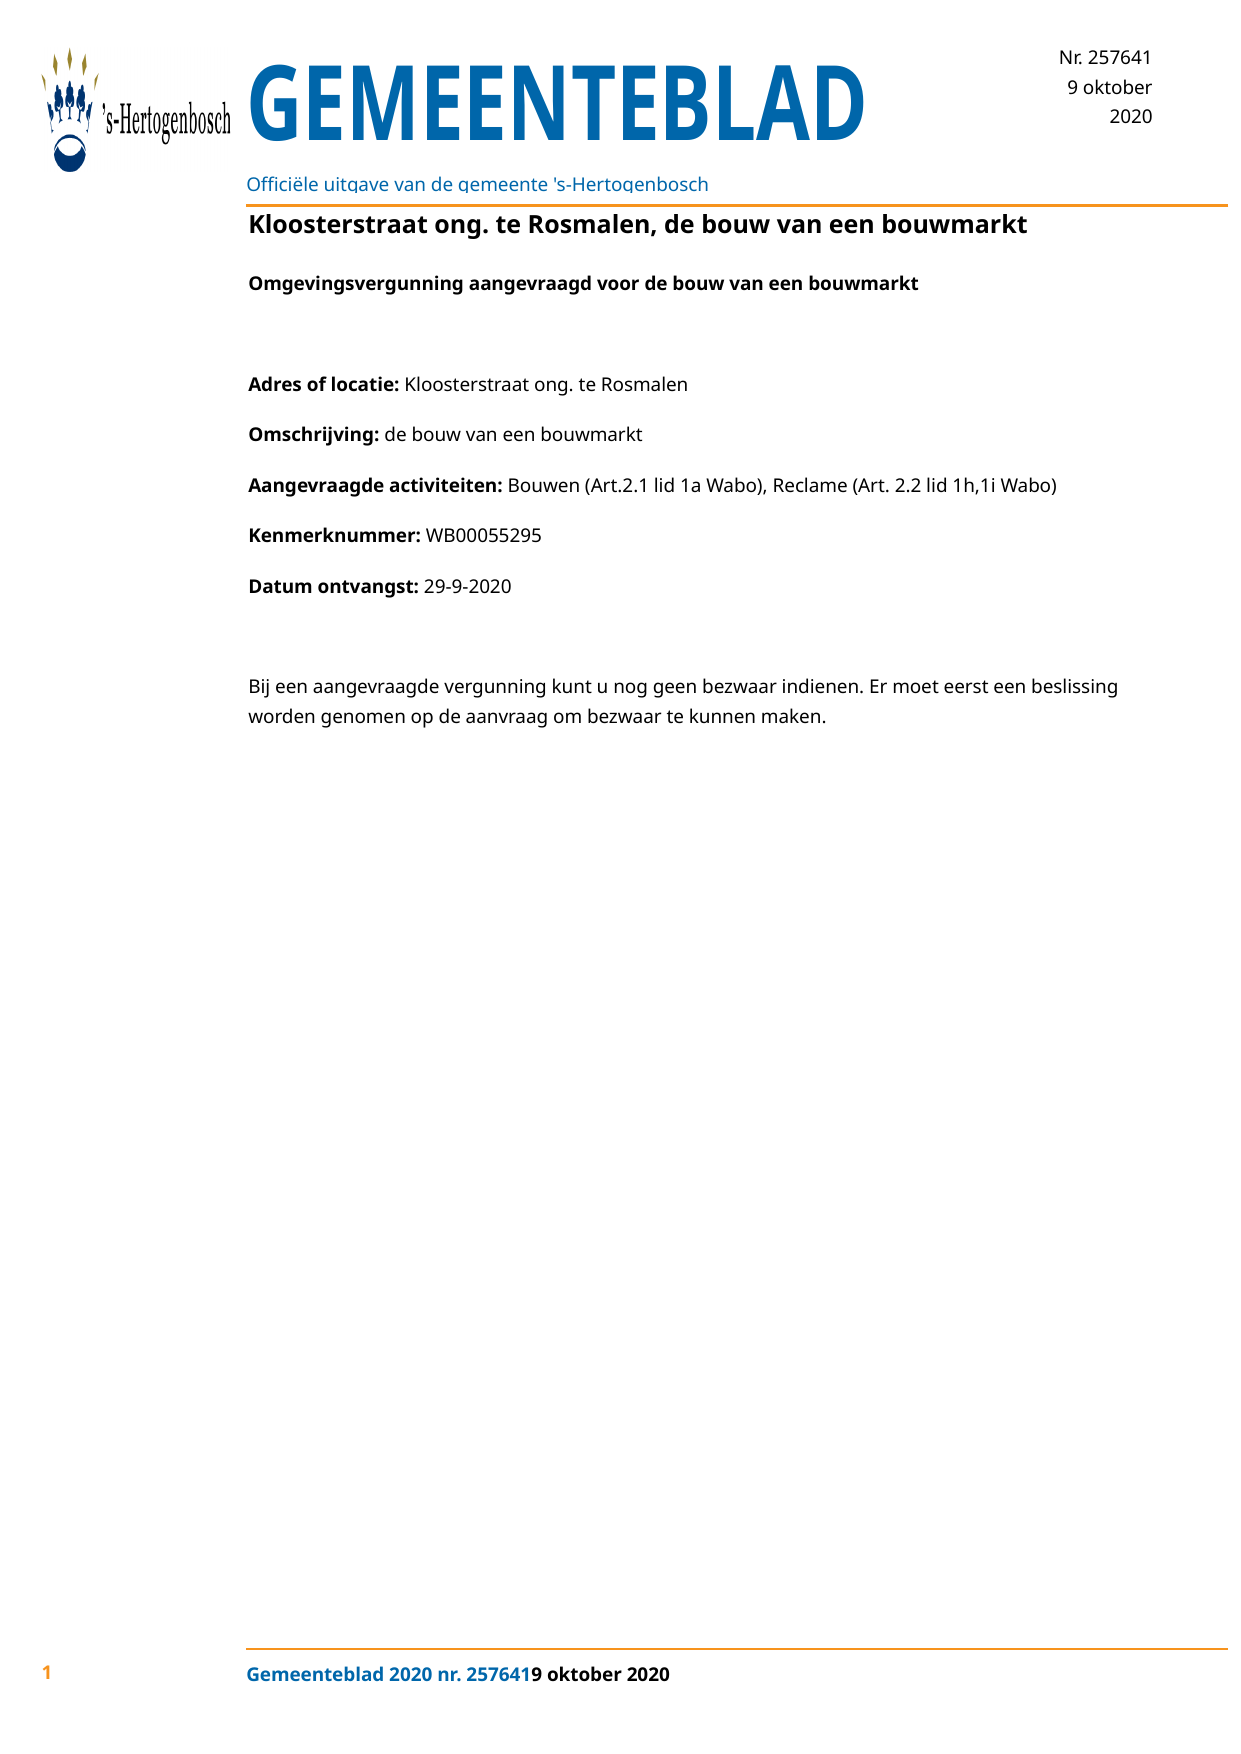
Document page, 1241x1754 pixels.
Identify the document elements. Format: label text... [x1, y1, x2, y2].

text Kenmerknummer: WB00055295 [248, 522, 1152, 548]
text Omschrijving: de bouw van een bouwmarkt [248, 422, 1152, 447]
text Kloosterstraat ong. te Rosmalen, de bouw van een bouwmarkt [248, 207, 1152, 241]
text Omgevingsvergunning aangevraagd voor de bouw van een bouwmarkt [248, 270, 1152, 296]
text Aangevraagde activiteiten: Bouwen (Art.2.1 lid 1a Wabo), Reclame (Art. 2.2 lid 1h,1i Wabo) [248, 472, 1152, 498]
text Bij een aangevraagde vergunning kunt u nog geen bezwaar indienen. Er moet eerst een beslissing worden genomen op de aanvraag om bezwaar te kunnen maken. [248, 674, 1152, 729]
text Datum ontvangst: 29-9-2020 [248, 573, 1152, 598]
picture [41, 47, 231, 172]
text Adres of locatie: Kloosterstraat ong. te Rosmalen [248, 371, 1152, 397]
